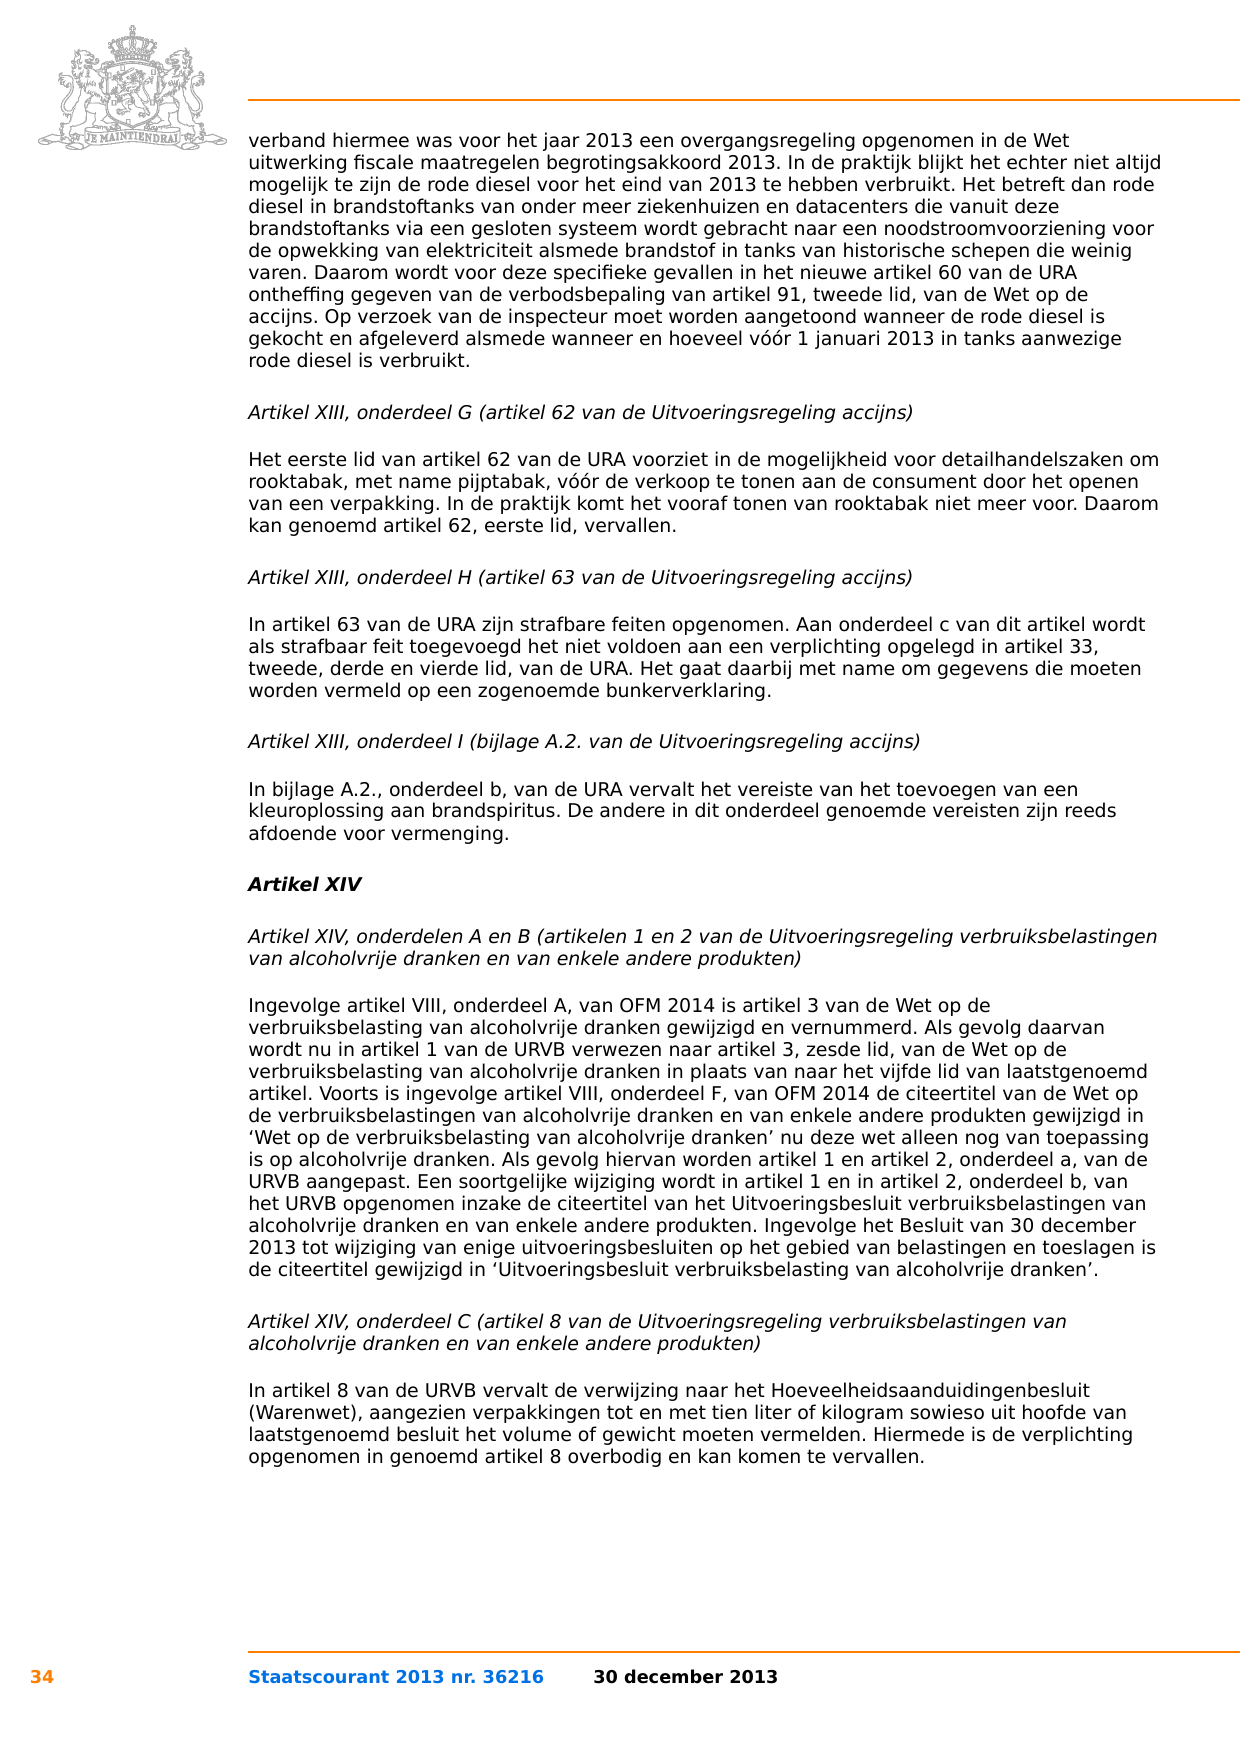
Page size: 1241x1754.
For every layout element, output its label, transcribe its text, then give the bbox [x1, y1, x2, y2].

text Het eerste lid van artikel 62 van de URA voorziet in de mogelijkheid voor detailhandelszaken om rooktabak, met name pijptabak, vóór de verkoop te tonen aan de consument door het openen van een verpakking. In de praktijk komt het vooraf tonen van rooktabak niet meer voor. Daarom kan genoemd artikel 62, eerste lid, vervallen. [248, 449, 1163, 537]
picture [38, 25, 227, 150]
subtitle Artikel XIV, onderdeel C (artikel 8 van de Uitvoeringsregeling verbruiksbelastingen van alcoholvrije dranken en van enkele andere produkten) [248, 1311, 1163, 1355]
text Ingevolge artikel VIII, onderdeel A, van OFM 2014 is artikel 3 van de Wet op de verbruiksbelasting van alcoholvrije dranken gewijzigd en vernummerd. Als gevolg daarvan wordt nu in artikel 1 van de URVB verwezen naar artikel 3, zesde lid, van de Wet op de verbruiksbelasting van alcoholvrije dranken in plaats van naar het vijfde lid van laatstgenoemd artikel. Voorts is ingevolge artikel VIII, onderdeel F, van OFM 2014 de citeertitel van de Wet op de verbruiksbelastingen van alcoholvrije dranken en van enkele andere produkten gewijzigd in ‘Wet op de verbruiksbelasting van alcoholvrije dranken’ nu deze wet alleen nog van toepassing is op alcoholvrije dranken. Als gevolg hiervan worden artikel 1 en artikel 2, onderdeel a, van de URVB aangepast. Een soortgelijke wijziging wordt in artikel 1 en in artikel 2, onderdeel b, van het URVB opgenomen inzake de citeertitel van het Uitvoeringsbesluit verbruiksbelastingen van alcoholvrije dranken en van enkele andere produkten. Ingevolge het Besluit van 30 december 2013 tot wijziging van enige uitvoeringsbesluiten op het gebied van belastingen en toeslagen is de citeertitel gewijzigd in ‘Uitvoeringsbesluit verbruiksbelasting van alcoholvrije dranken’. [248, 995, 1163, 1281]
text In bijlage A.2., onderdeel b, van de URA vervalt het vereiste van het toevoegen van een kleuroplossing aan brandspiritus. De andere in dit onderdeel genoemde vereisten zijn reeds afdoende voor vermenging. [248, 778, 1163, 844]
text In artikel 8 van de URVB vervalt de verwijzing naar het Hoeveelheidsaanduidingenbesluit (Warenwet), aangezien verpakkingen tot en met tien liter of kilogram sowieso uit hoofde van laatstgenoemd besluit het volume of gewicht moeten vermelden. Hiermede is de verplichting opgenomen in genoemd artikel 8 overbodig en kan komen te vervallen. [248, 1380, 1163, 1468]
subtitle Artikel XIV, onderdelen A en B (artikelen 1 en 2 van de Uitvoeringsregeling verbruiksbelastingen van alcoholvrije dranken en van enkele andere produkten) [248, 926, 1163, 970]
subtitle Artikel XIV [248, 874, 1163, 896]
subtitle Artikel XIII, onderdeel H (artikel 63 van de Uitvoeringsregeling accijns) [248, 567, 1163, 588]
text verband hiermee was voor het jaar 2013 een overgangsregeling opgenomen in de Wet uitwerking fiscale maatregelen begrotingsakkoord 2013. In de praktijk blijkt het echter niet altijd mogelijk te zijn de rode diesel voor het eind van 2013 te hebben verbruikt. Het betreft dan rode diesel in brandstoftanks van onder meer ziekenhuizen en datacenters die vanuit deze brandstoftanks via een gesloten systeem wordt gebracht naar een noodstroomvoorziening voor de opwekking van elektriciteit alsmede brandstof in tanks van historische schepen die weinig varen. Daarom wordt voor deze specifieke gevallen in het nieuwe artikel 60 van de URA ontheffing gegeven van de verbodsbepaling van artikel 91, tweede lid, van de Wet op de accijns. Op verzoek van de inspecteur moet worden aangetoond wanneer de rode diesel is gekocht en afgeleverd alsmede wanneer en hoeveel vóór 1 januari 2013 in tanks aanwezige rode diesel is verbruikt. [248, 130, 1163, 372]
subtitle Artikel XIII, onderdeel G (artikel 62 van de Uitvoeringsregeling accijns) [248, 402, 1163, 424]
subtitle Artikel XIII, onderdeel I (bijlage A.2. van de Uitvoeringsregeling accijns) [248, 731, 1163, 753]
text In artikel 63 van de URA zijn strafbare feiten opgenomen. Aan onderdeel c van dit artikel wordt als strafbaar feit toegevoegd het niet voldoen aan een verplichting opgelegd in artikel 33, tweede, derde en vierde lid, van de URA. Het gaat daarbij met name om gegevens die moeten worden vermeld op een zogenoemde bunkerverklaring. [248, 613, 1163, 701]
